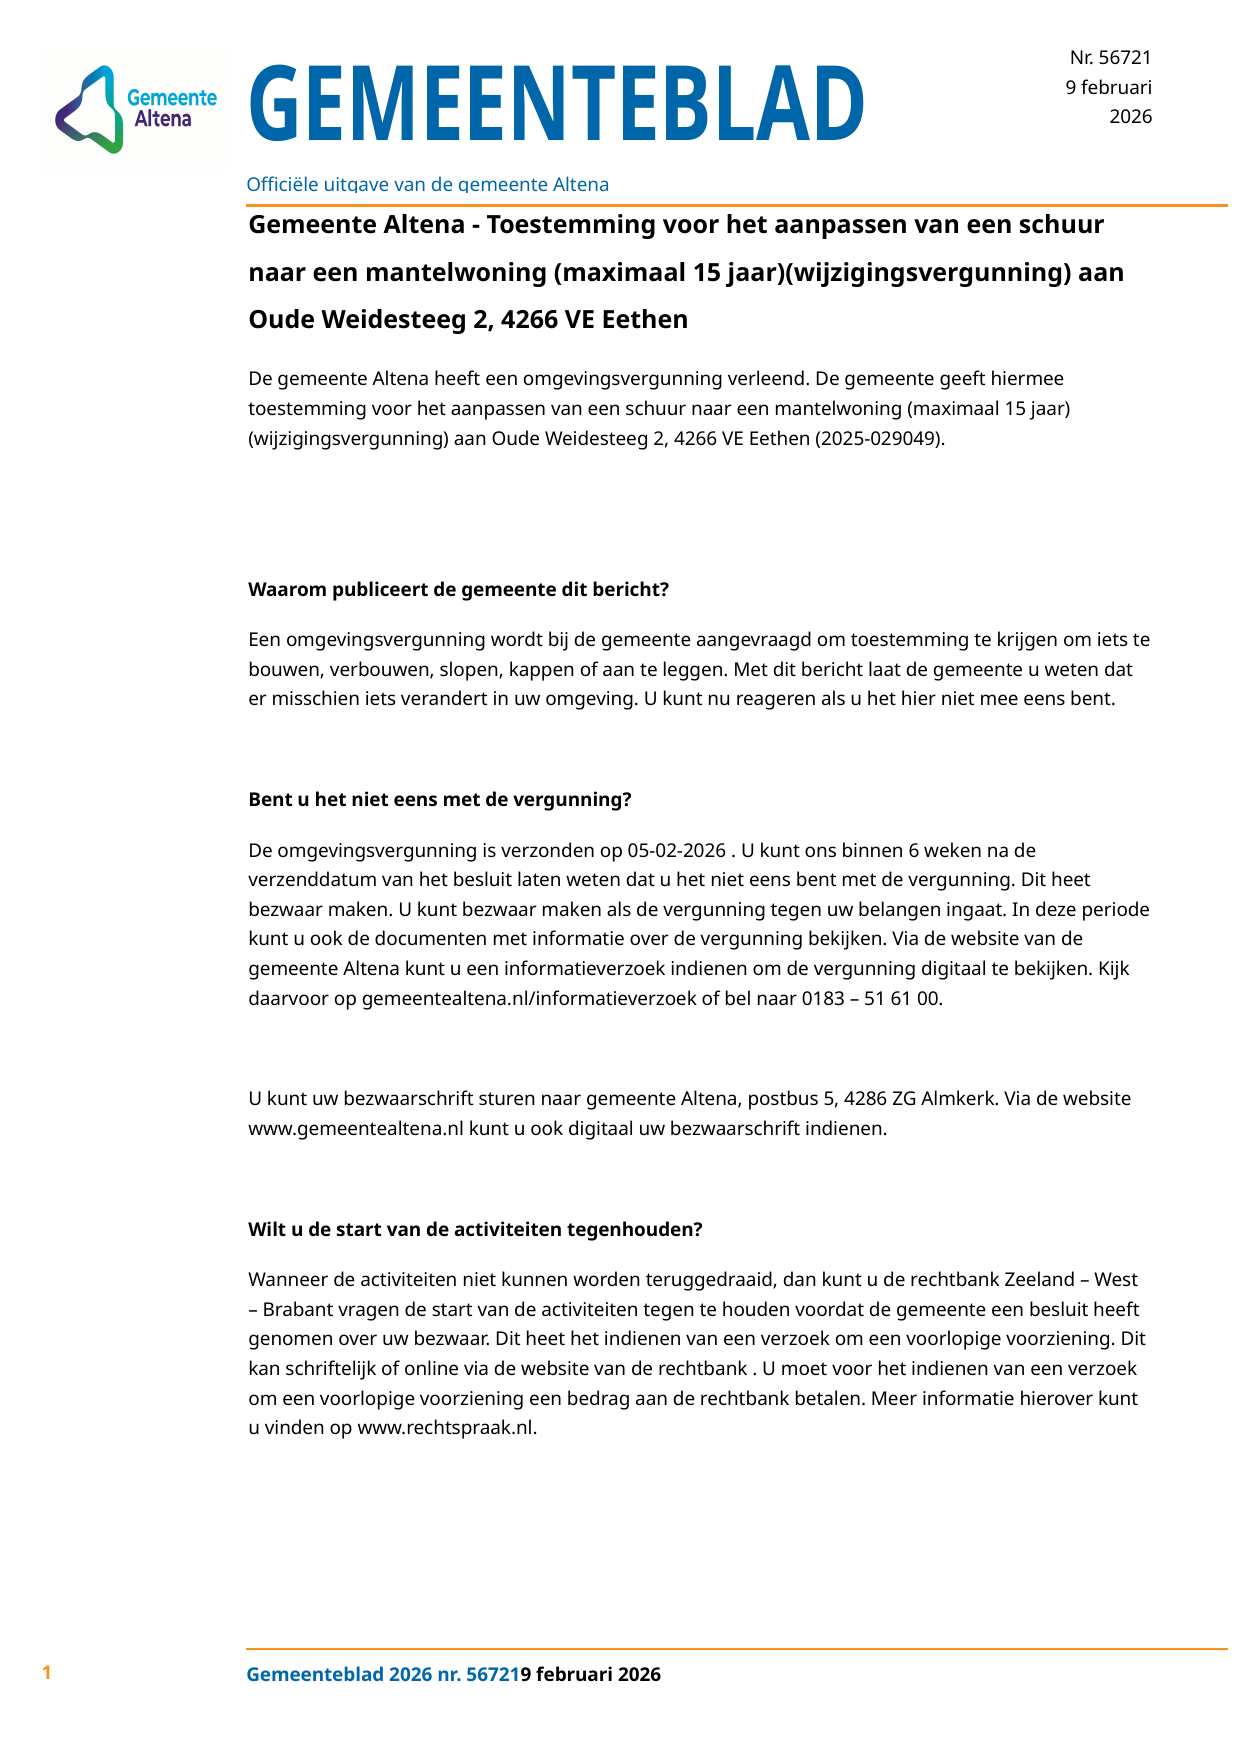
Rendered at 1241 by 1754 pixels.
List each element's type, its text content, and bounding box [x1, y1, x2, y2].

text Wanneer de activiteiten niet kunnen worden teruggedraaid, dan kunt u de rechtbank Zeeland – West – Brabant vragen de start van de activiteiten tegen te houden voordat de gemeente een besluit heeft genomen over uw bezwaar. Dit heet het indienen van een verzoek om een voorlopige voorziening. Dit kan schriftelijk of online via de website van de rechtbank . U moet voor het indienen van een verzoek om een voorlopige voorziening een bedrag aan de rechtbank betalen. Meer informatie hierover kunt u vinden op www.rechtspraak.nl. [248, 1266, 1152, 1440]
text Wilt u de start van de activiteiten tegenhouden? [248, 1216, 1152, 1242]
picture [41, 47, 231, 172]
text Bent u het niet eens met de vergunning? [248, 786, 1152, 812]
text U kunt uw bezwaarschrift sturen naar gemeente Altena, postbus 5, 4286 ZG Almkerk. Via de website www.gemeentealtena.nl kunt u ook digitaal uw bezwaarschrift indienen. [248, 1086, 1152, 1141]
text Waarom publiceert de gemeente dit bericht? [248, 576, 1152, 602]
text Een omgevingsvergunning wordt bij de gemeente aangevraagd om toestemming te krijgen om iets te bouwen, verbouwen, slopen, kappen of aan te leggen. Met dit bericht laat de gemeente u weten dat er misschien iets verandert in uw omgeving. U kunt nu reageren als u het hier niet mee eens bent. [248, 626, 1152, 711]
text De omgevingsvergunning is verzonden op 05-02-2026 . U kunt ons binnen 6 weken na de verzenddatum van het besluit laten weten dat u het niet eens bent met de vergunning. Dit heet bezwaar maken. U kunt bezwaar maken als de vergunning tegen uw belangen ingaat. In deze periode kunt u ook de documenten met informatie over de vergunning bekijken. Via de website van de gemeente Altena kunt u een informatieverzoek indienen om de vergunning digitaal te bekijken. Kijk daarvoor op gemeentealtena.nl/informatieverzoek of bel naar 0183 – 51 61 00. [248, 837, 1152, 1010]
text De gemeente Altena heeft een omgevingsvergunning verleend. De gemeente geeft hiermee toestemming voor het aanpassen van een schuur naar een mantelwoning (maximaal 15 jaar)(wijzigingsvergunning) aan Oude Weidesteeg 2, 4266 VE Eethen (2025-029049). [248, 366, 1152, 450]
text Gemeente Altena - Toestemming voor het aanpassen van een schuur naar een mantelwoning (maximaal 15 jaar)(wijzigingsvergunning) aan Oude Weidesteeg 2, 4266 VE Eethen [248, 207, 1152, 336]
